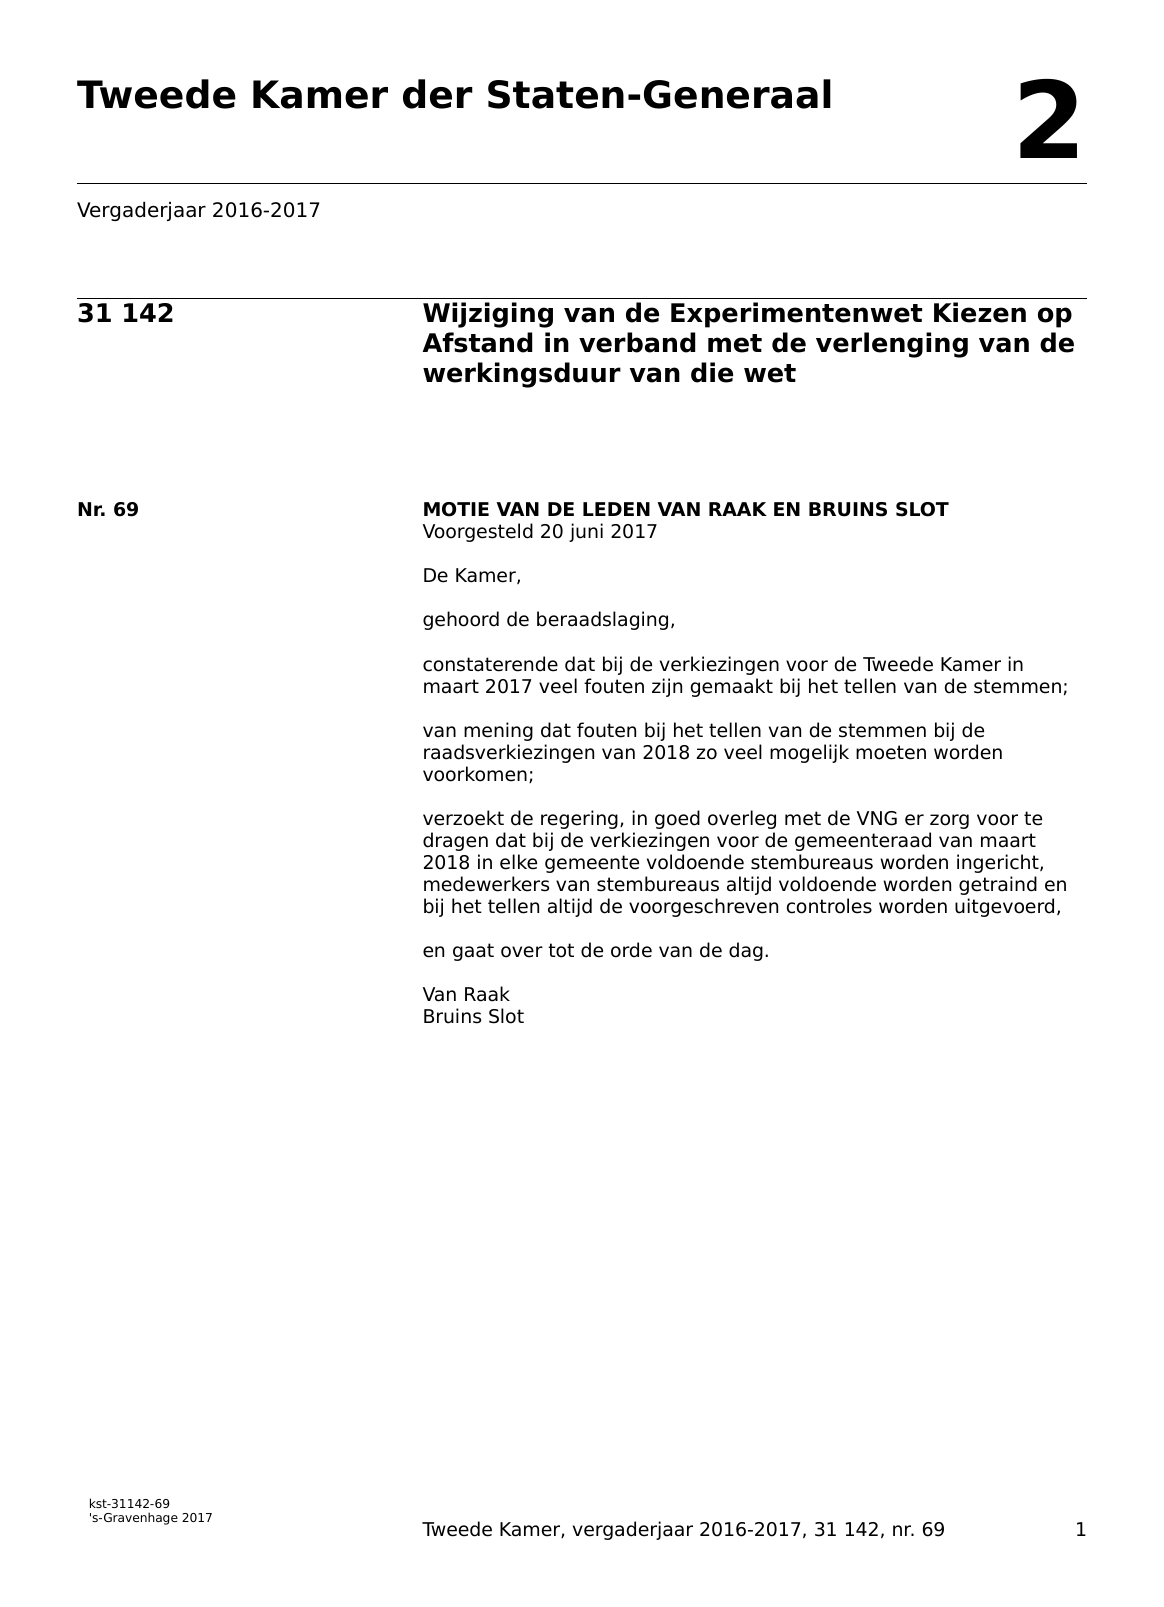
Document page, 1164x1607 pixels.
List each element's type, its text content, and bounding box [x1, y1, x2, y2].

text kst-31142-69 [88, 1497, 323, 1511]
table_header Tweede Kamer der Staten-Generaal [77, 59, 886, 183]
text gehoord de beraadslaging, [422, 609, 1087, 631]
text van mening dat fouten bij het tellen van de stemmen bij de raadsverkiezingen van 2018 zo veel mogelijk moeten worden voorkomen; [422, 720, 1087, 786]
table_cell Vergaderjaar 2016-2017 [77, 184, 1087, 298]
text Van Raak [422, 984, 1087, 1006]
subtitle Nr. 69 MOTIE VAN DE LEDEN VAN RAAK EN BRUINS SLOT [77, 499, 1087, 521]
text Voorgesteld 20 juni 2017 [422, 521, 1087, 543]
text constaterende dat bij de verkiezingen voor de Tweede Kamer in maart 2017 veel fouten zijn gemaakt bij het tellen van de stemmen; [422, 653, 1087, 697]
text Bruins Slot [422, 1006, 1087, 1028]
text 's-Gravenhage 2017 [88, 1511, 323, 1525]
text verzoekt de regering, in goed overleg met de VNG er zorg voor te dragen dat bij de verkiezingen voor de gemeenteraad van maart 2018 in elke gemeente voldoende stembureaus worden ingericht, medewerkers van stembureaus altijd voldoende worden getraind en bij het tellen altijd de voorgeschreven controles worden uitgevoerd, [422, 808, 1087, 918]
text en gaat over tot de orde van de dag. [422, 940, 1087, 962]
table_header 2 [886, 59, 1087, 183]
text De Kamer, [422, 565, 1087, 587]
subtitle 31 142 Wijziging van de Experimentenwet Kiezen op Afstand in verband met de verlenging van de werkingsduur van die wet [77, 299, 1087, 388]
